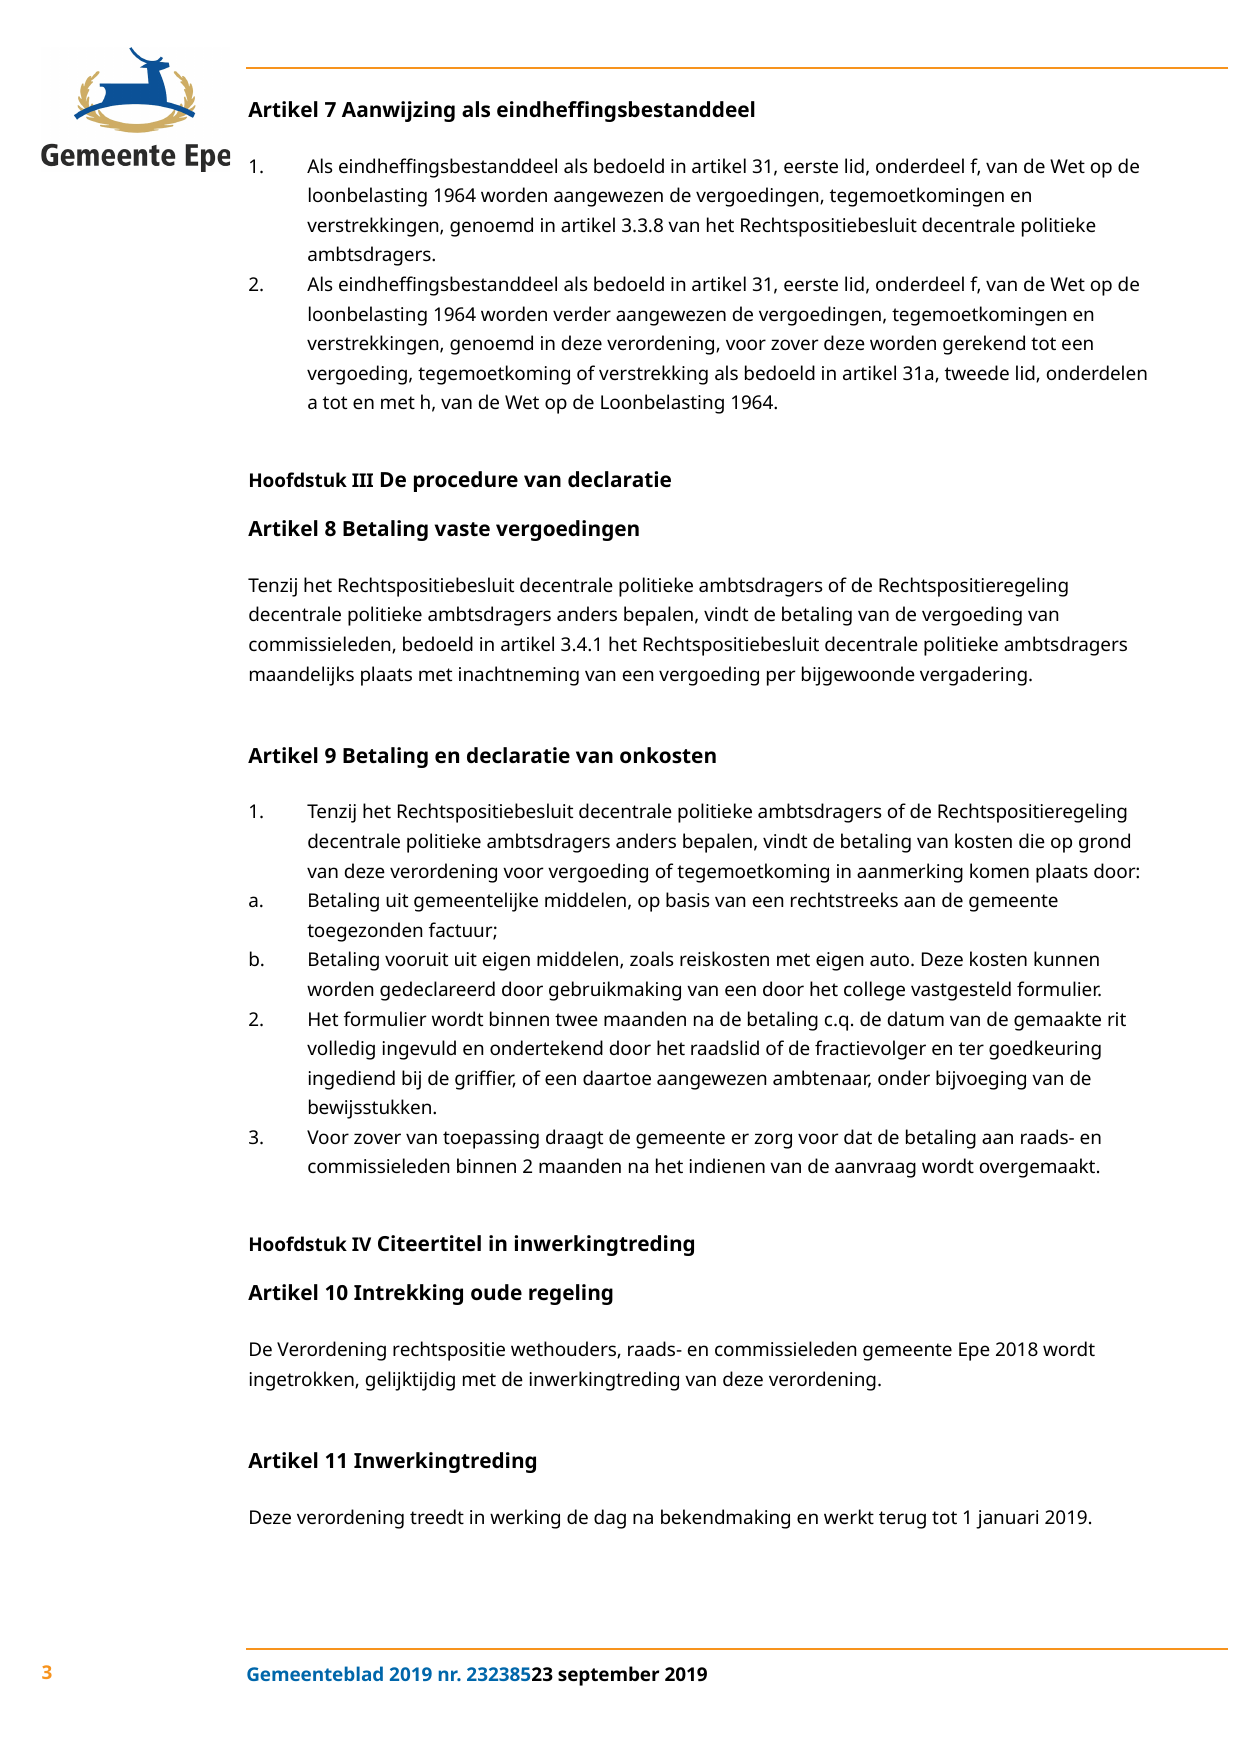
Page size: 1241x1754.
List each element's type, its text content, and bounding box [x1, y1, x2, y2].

list Betaling vooruit uit eigen middelen, zoals reiskosten met eigen auto. Deze kosten kunnen worden gedeclareerd door gebruikmaking van een door het college vastgesteld formulier. [248, 947, 1152, 1002]
list Betaling uit gemeentelijke middelen, op basis van een rechtstreeks aan de gemeente toegezonden factuur; [248, 887, 1152, 943]
text Artikel 8 Betaling vaste vergoedingen [248, 514, 1152, 542]
text De Verordening rechtspositie wethouders, raads- en commissieleden gemeente Epe 2018 wordt ingetrokken, gelijktijdig met de inwerkingtreding van deze verordening. [248, 1336, 1152, 1392]
list Tenzij het Rechtspositiebesluit decentrale politieke ambtsdragers of de Rechtspositieregeling decentrale politieke ambtsdragers anders bepalen, vindt de betaling van kosten die op grond van deze verordening voor vergoeding of tegemoetkoming in aanmerking komen plaats door: [248, 799, 1152, 884]
text Artikel 11 Inwerkingtreding [248, 1446, 1152, 1474]
text Deze verordening treedt in werking de dag na bekendmaking en werkt terug tot 1 januari 2019. [248, 1504, 1152, 1529]
list Het formulier wordt binnen twee maanden na de betaling c.q. de datum van de gemaakte rit volledig ingevuld en ondertekend door het raadslid of de fractievolger en ter goedkeuring ingediend bij de griffier, of een daartoe aangewezen ambtenaar, onder bijvoeging van de bewijsstukken. [248, 1006, 1152, 1120]
picture [41, 47, 231, 172]
list Voor zover van toepassing draagt de gemeente er zorg voor dat de betaling aan raads- en commissieleden binnen 2 maanden na het indienen van de aanvraag wordt overgemaakt. [248, 1124, 1152, 1179]
list Als eindheffingsbestanddeel als bedoeld in artikel 31, eerste lid, onderdeel f, van de Wet op de loonbelasting 1964 worden aangewezen de vergoedingen, tegemoetkomingen en verstrekkingen, genoemd in artikel 3.3.8 van het Rechtspositiebesluit decentrale politieke ambtsdragers. [248, 153, 1152, 267]
text Hoofdstuk IV Citeertitel in inwerkingtreding [248, 1229, 1152, 1257]
text Artikel 7 Aanwijzing als eindheffingsbestanddeel [248, 95, 1152, 123]
text Artikel 10 Intrekking oude regeling [248, 1278, 1152, 1307]
list Als eindheffingsbestanddeel als bedoeld in artikel 31, eerste lid, onderdeel f, van de Wet op de loonbelasting 1964 worden verder aangewezen de vergoedingen, tegemoetkomingen en verstrekkingen, genoemd in deze verordening, voor zover deze worden gerekend tot een vergoeding, tegemoetkoming of verstrekking als bedoeld in artikel 31a, tweede lid, onderdelen a tot en met h, van de Wet op de Loonbelasting 1964. [248, 271, 1152, 415]
text Hoofdstuk III De procedure van declaratie [248, 465, 1152, 493]
text Artikel 9 Betaling en declaratie van onkosten [248, 741, 1152, 769]
text Tenzij het Rechtspositiebesluit decentrale politieke ambtsdragers of de Rechtspositieregeling decentrale politieke ambtsdragers anders bepalen, vindt de betaling van de vergoeding van commissieleden, bedoeld in artikel 3.4.1 het Rechtspositiebesluit decentrale politieke ambtsdragers maandelijks plaats met inachtneming van een vergoeding per bijgewoonde vergadering. [248, 572, 1152, 686]
